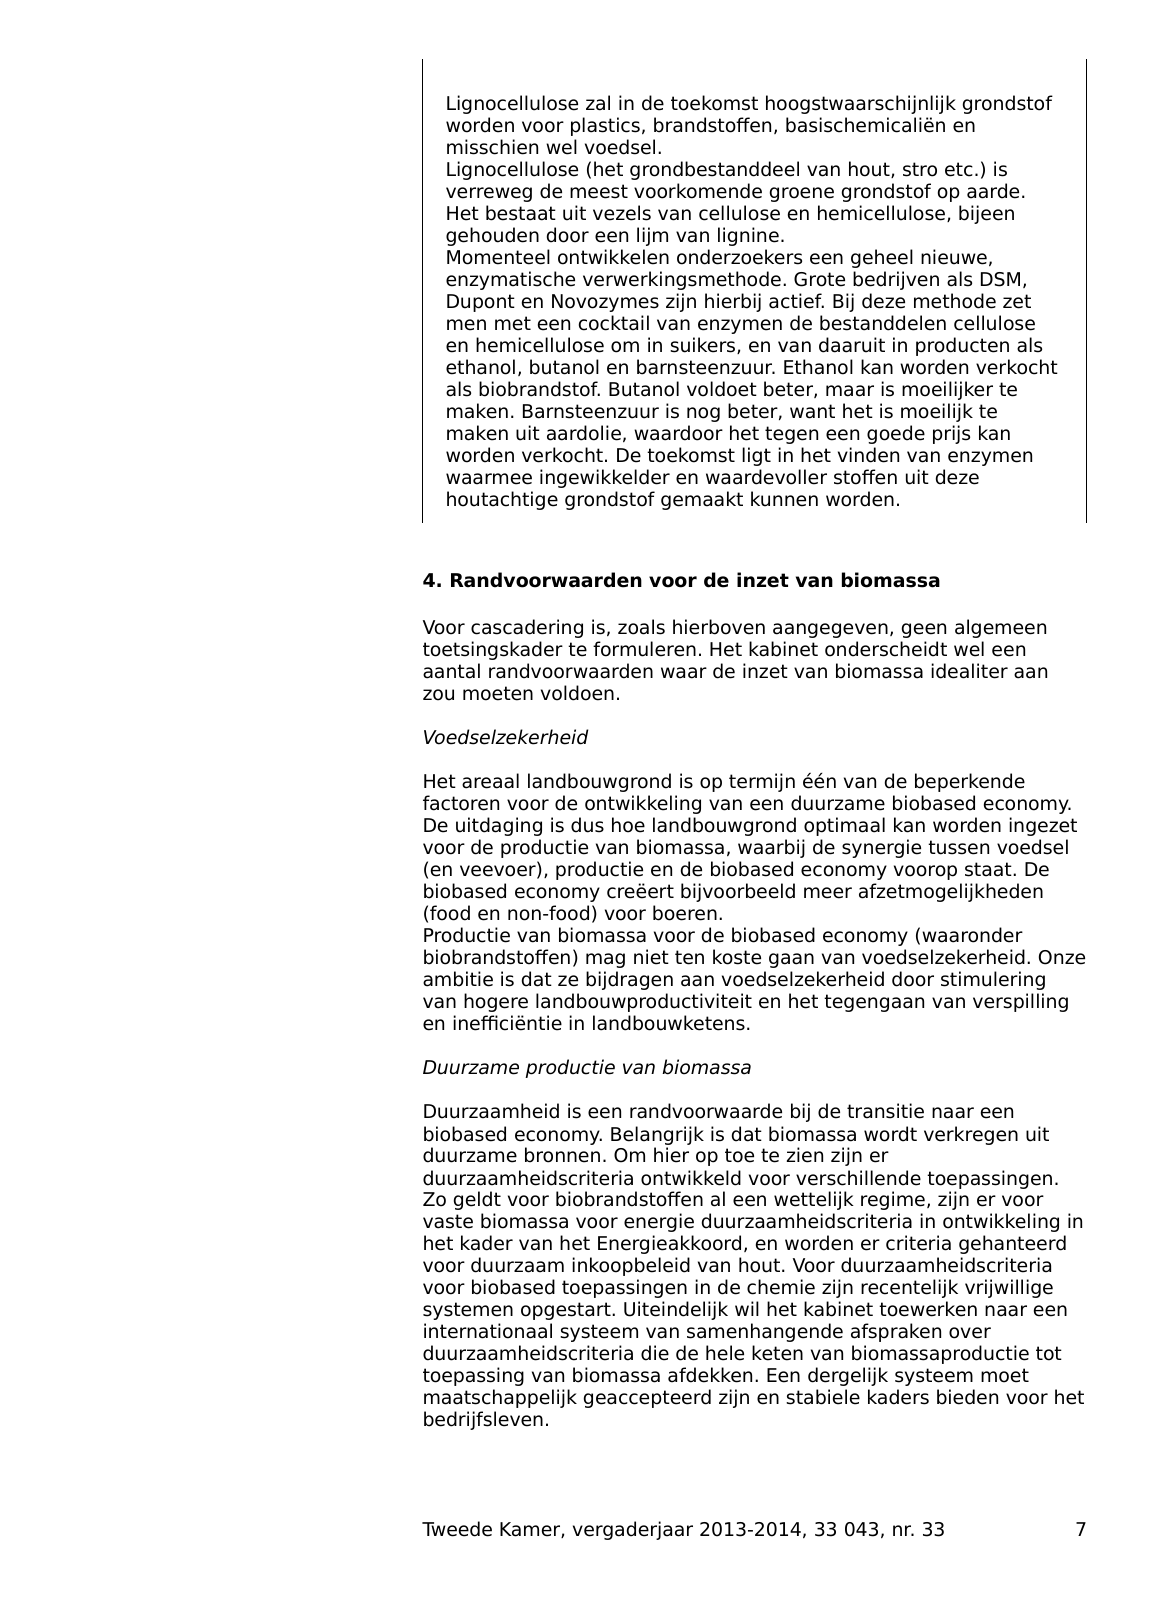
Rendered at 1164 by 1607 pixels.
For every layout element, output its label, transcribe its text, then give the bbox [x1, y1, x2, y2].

subtitle 4. Randvoorwaarden voor de inzet van biomassa [422, 570, 1087, 592]
subtitle Voedselzekerheid [422, 727, 1087, 749]
text Duurzaamheid is een randvoorwaarde bij de transitie naar een biobased economy. Belangrijk is dat biomassa wordt verkregen uit duurzame bronnen. Om hier op toe te zien zijn er duurzaamheidscriteria ontwikkeld voor verschillende toepassingen. Zo geldt voor biobrandstoffen al een wettelijk regime, zijn er voor vaste biomassa voor energie duurzaamheidscriteria in ontwikkeling in het kader van het Energieakkoord, en worden er criteria gehanteerd voor duurzaam inkoopbeleid van hout. Voor duurzaamheidscriteria voor biobased toepassingen in de chemie zijn recentelijk vrijwillige systemen opgestart. Uiteindelijk wil het kabinet toewerken naar een internationaal systeem van samenhangende afspraken over duurzaamheidscriteria die de hele keten van biomassaproductie tot toepassing van biomassa afdekken. Een dergelijk systeem moet maatschappelijk geaccepteerd zijn en stabiele kaders bieden voor het bedrijfsleven. [422, 1101, 1087, 1431]
text Het areaal landbouwgrond is op termijn één van de beperkende factoren voor de ontwikkeling van een duurzame biobased economy. De uitdaging is dus hoe landbouwgrond optimaal kan worden ingezet voor de productie van biomassa, waarbij de synergie tussen voedsel (en veevoer), productie en de biobased economy voorop staat. De biobased economy creëert bijvoorbeeld meer afzetmogelijkheden (food en non-food) voor boeren. [422, 771, 1087, 925]
table_header Lignocellulose zal in de toekomst hoogstwaarschijnlijk grondstof worden voor plastics, brandstoffen, basischemicaliën en misschien wel voedsel. Lignocellulose (het grondbestanddeel van hout, stro etc.) is verreweg de meest voorkomende groene grondstof op aarde. Het bestaat uit vezels van cellulose en hemicellulose, bijeen gehouden door een lijm van lignine. Momenteel ontwikkelen onderzoekers een geheel nieuwe, enzymatische verwerkingsmethode. Grote bedrijven als DSM, Dupont en Novozymes zijn hierbij actief. Bij deze methode zet men met een cocktail van enzymen de bestanddelen cellulose en hemicellulose om in suikers, en van daaruit in producten als ethanol, butanol en barnsteenzuur. Ethanol kan worden verkocht als biobrandstof. Butanol voldoet beter, maar is moeilijker te maken. Barnsteenzuur is nog beter, want het is moeilijk te maken uit aardolie, waardoor het tegen een goede prijs kan worden verkocht. De toekomst ligt in het vinden van enzymen waarmee ingewikkelder en waardevoller stoffen uit deze houtachtige grondstof gemaakt kunnen worden. [423, 59, 1086, 522]
text Productie van biomassa voor de biobased economy (waaronder biobrandstoffen) mag niet ten koste gaan van voedselzekerheid. Onze ambitie is dat ze bijdragen aan voedselzekerheid door stimulering van hogere landbouwproductiviteit en het tegengaan van verspilling en inefficiëntie in landbouwketens. [422, 925, 1087, 1035]
subtitle Duurzame productie van biomassa [422, 1057, 1087, 1079]
text Voor cascadering is, zoals hierboven aangegeven, geen algemeen toetsingskader te formuleren. Het kabinet onderscheidt wel een aantal randvoorwaarden waar de inzet van biomassa idealiter aan zou moeten voldoen. [422, 617, 1087, 705]
